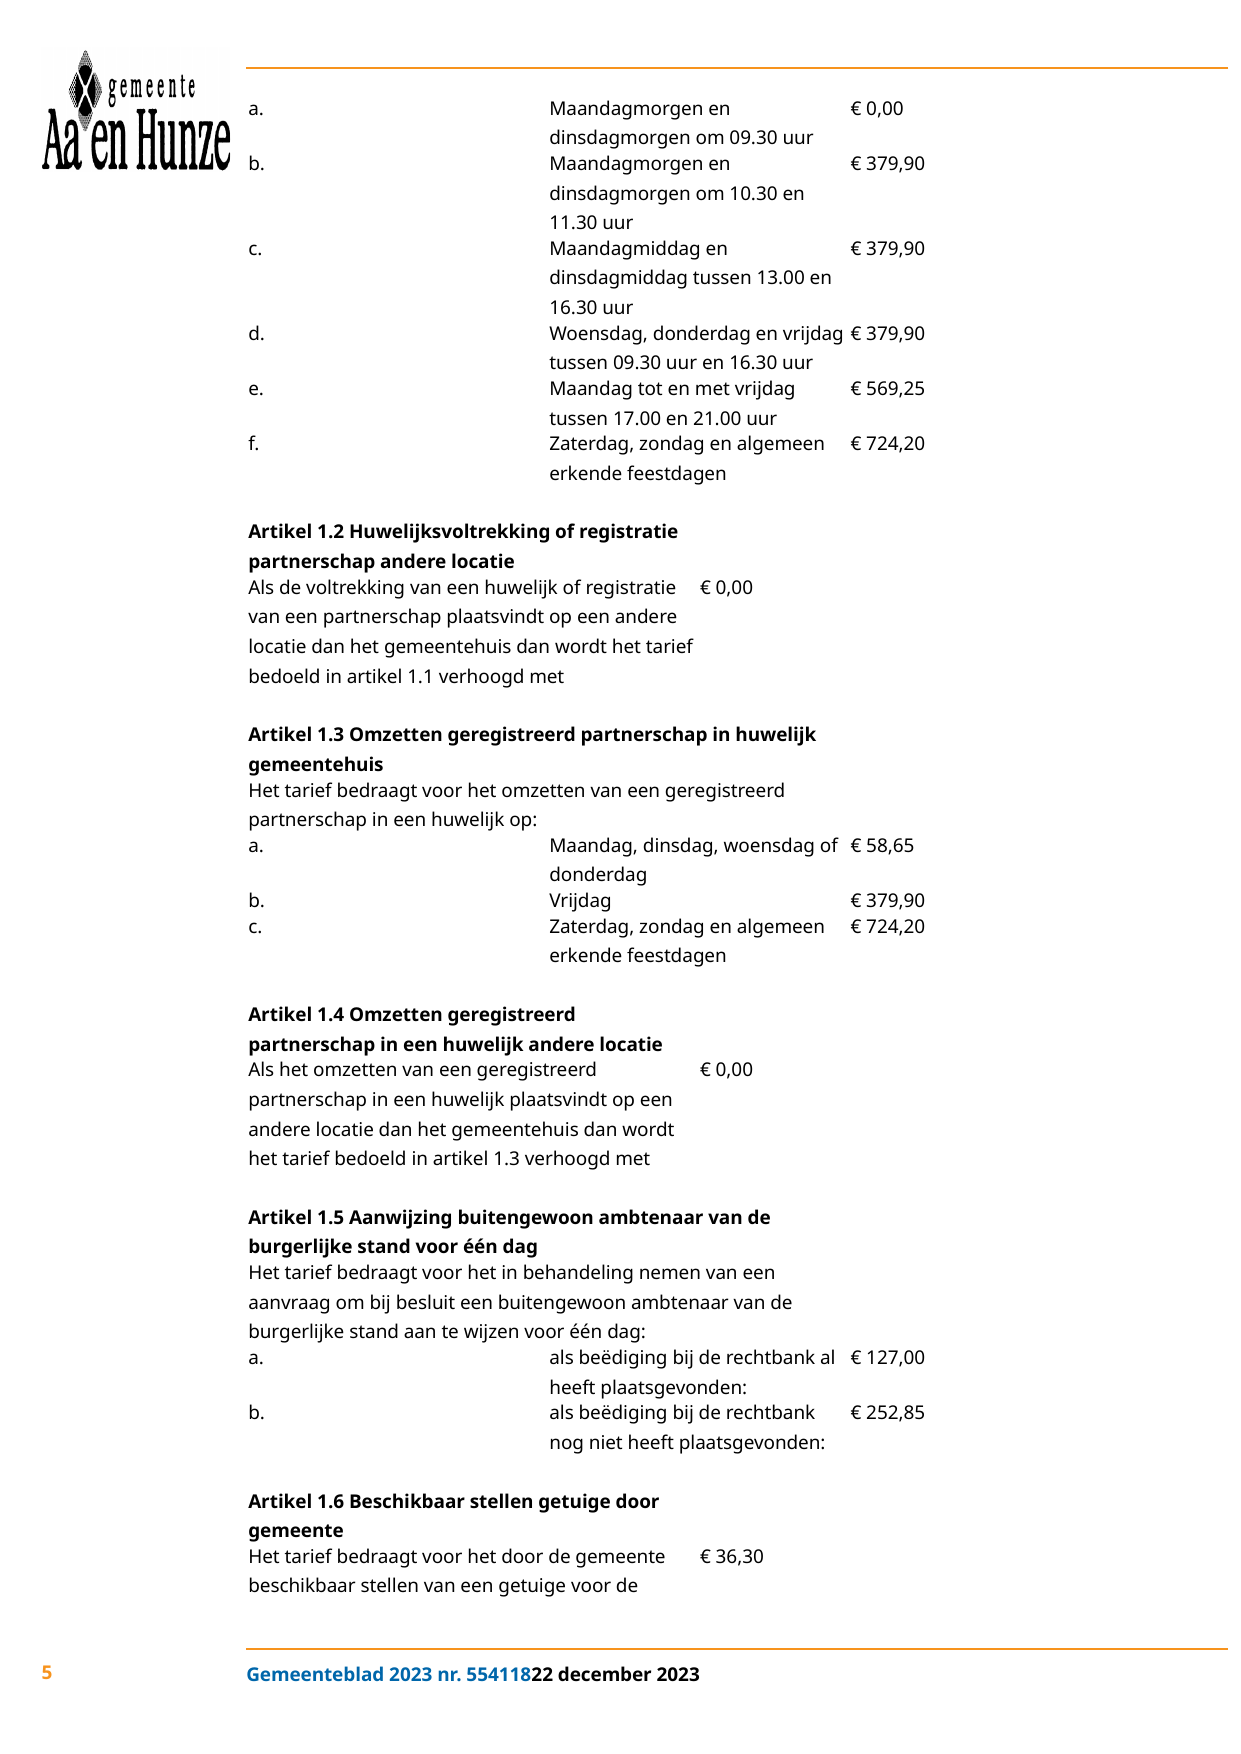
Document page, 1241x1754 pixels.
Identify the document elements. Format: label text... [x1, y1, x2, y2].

table_cell Woensdag, donderdag en vrijdag tussen 09.30 uur en 16.30 uur [549, 320, 850, 375]
table_cell Maandag, dinsdag, woensdag of donderdag [549, 832, 850, 887]
table_cell € 724,20 [850, 431, 1152, 486]
table_header Artikel 1.6 Beschikbaar stellen getuige door gemeente [248, 1488, 700, 1543]
table_header [700, 519, 1152, 574]
table_cell a. [248, 832, 549, 887]
picture [41, 47, 231, 172]
table_cell € 0,00 [700, 574, 1152, 688]
table_header [850, 721, 1152, 777]
table_header Artikel 1.5 Aanwijzing buitengewoon ambtenaar van de burgerlijke stand voor één dag [248, 1204, 850, 1259]
table_cell € 379,90 [850, 150, 1152, 235]
table_cell € 379,90 [850, 888, 1152, 913]
table_cell € 0,00 [700, 1057, 1152, 1171]
table_cell Zaterdag, zondag en algemeen erkende feestdagen [549, 431, 850, 486]
table_cell Als de voltrekking van een huwelijk of registratie van een partnerschap plaatsvindt op een andere locatie dan het gemeentehuis dan wordt het tarief bedoeld in artikel 1.1 verhoogd met [248, 574, 700, 688]
table_cell € 127,00 [850, 1344, 1152, 1399]
table_header Artikel 1.2 Huwelijksvoltrekking of registratie partnerschap andere locatie [248, 519, 700, 574]
table_cell Het tarief bedraagt voor het door de gemeente beschikbaar stellen van een getuige voor de [248, 1543, 700, 1598]
table_cell c. [248, 913, 549, 968]
table_header [700, 1488, 1152, 1543]
table_cell € 569,25 [850, 375, 1152, 431]
table_cell Het tarief bedraagt voor het in behandeling nemen van een aanvraag om bij besluit een buitengewoon ambtenaar van de burgerlijke stand aan te wijzen voor één dag: [248, 1259, 850, 1344]
table_cell Maandag tot en met vrijdag tussen 17.00 en 21.00 uur [549, 375, 850, 431]
table_cell b. [248, 888, 549, 913]
table_cell [850, 1259, 1152, 1344]
table_header [850, 1204, 1152, 1259]
table_cell € 0,00 [850, 95, 1152, 150]
table_cell € 724,20 [850, 913, 1152, 968]
table_cell Maandagmiddag en dinsdagmiddag tussen 13.00 en 16.30 uur [549, 235, 850, 320]
table_cell c. [248, 235, 549, 320]
table_cell als beëdiging bij de rechtbank al heeft plaatsgevonden: [549, 1344, 850, 1399]
table_cell € 36,30 [700, 1543, 1152, 1598]
table_cell Maandagmorgen en dinsdagmorgen om 09.30 uur [549, 95, 850, 150]
table_cell [850, 777, 1152, 832]
table_cell Maandagmorgen en dinsdagmorgen om 10.30 en 11.30 uur [549, 150, 850, 235]
table_cell Vrijdag [549, 888, 850, 913]
table_cell a. [248, 95, 549, 150]
table_cell e. [248, 375, 549, 431]
table_cell als beëdiging bij de rechtbank nog niet heeft plaatsgevonden: [549, 1400, 850, 1455]
table_cell d. [248, 320, 549, 375]
table_cell f. [248, 431, 549, 486]
table_cell € 379,90 [850, 320, 1152, 375]
table_header Artikel 1.3 Omzetten geregistreerd partnerschap in huwelijk gemeentehuis [248, 721, 850, 777]
table_cell a. [248, 1344, 549, 1399]
table_cell € 58,65 [850, 832, 1152, 887]
table_cell Het tarief bedraagt voor het omzetten van een geregistreerd partnerschap in een huwelijk op: [248, 777, 850, 832]
table_header Artikel 1.4 Omzetten geregistreerd partnerschap in een huwelijk andere locatie [248, 1001, 700, 1057]
table_cell Als het omzetten van een geregistreerd partnerschap in een huwelijk plaatsvindt op een andere locatie dan het gemeentehuis dan wordt het tarief bedoeld in artikel 1.3 verhoogd met [248, 1057, 700, 1171]
table_header [700, 1001, 1152, 1057]
table_cell Zaterdag, zondag en algemeen erkende feestdagen [549, 913, 850, 968]
table_cell € 379,90 [850, 235, 1152, 320]
table_cell € 252,85 [850, 1400, 1152, 1455]
table_cell b. [248, 1400, 549, 1455]
table_cell b. [248, 150, 549, 235]
